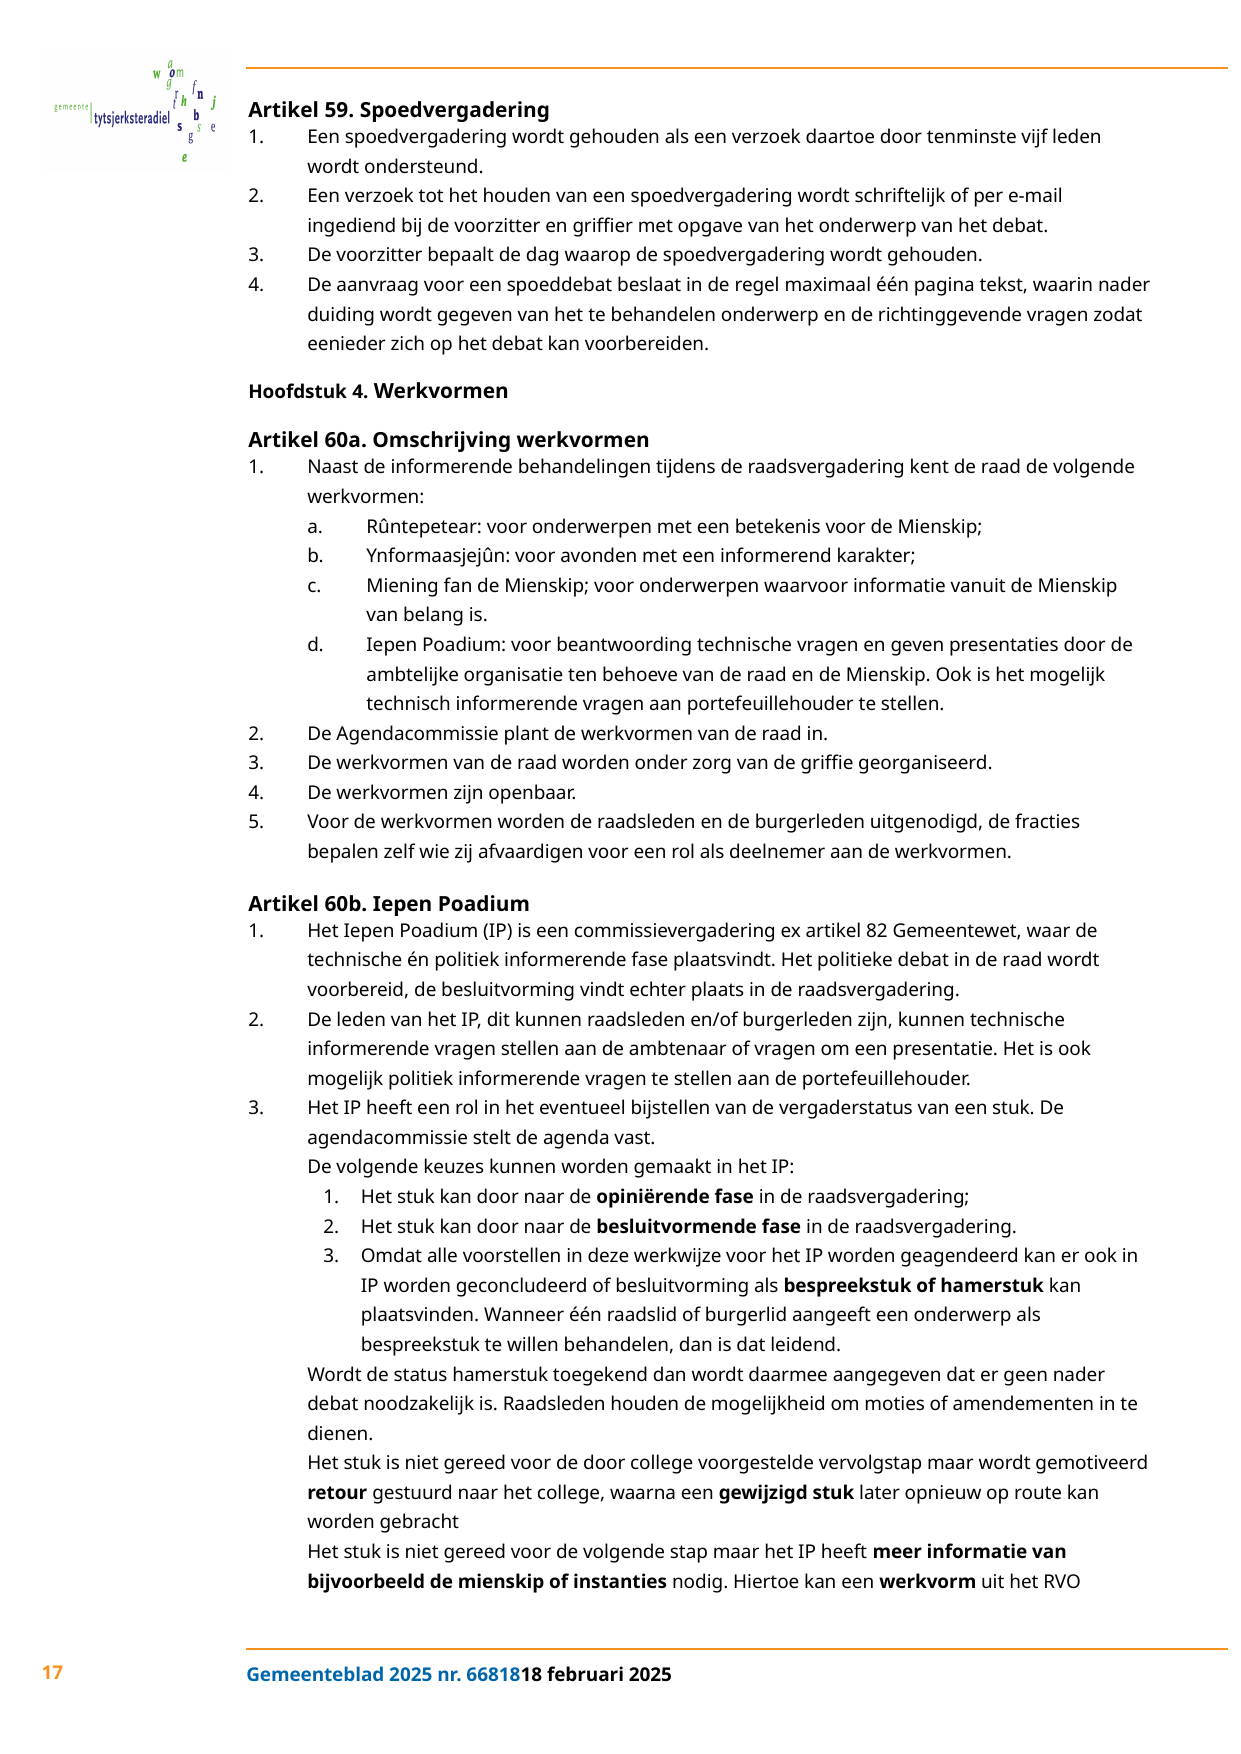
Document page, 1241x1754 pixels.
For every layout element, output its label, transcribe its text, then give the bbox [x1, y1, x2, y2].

list Het stuk kan door naar de opiniërende fase in de raadsvergadering; [323, 1183, 1152, 1209]
list Voor de werkvormen worden de raadsleden en de burgerleden uitgenodigd, de fracties bepalen zelf wie zij afvaardigen voor een rol als deelnemer aan de werkvormen. [248, 809, 1152, 864]
text Hoofdstuk 4. Werkvormen [248, 376, 1152, 404]
list De Agendacommissie plant de werkvormen van de raad in. [248, 720, 1152, 746]
list De aanvraag voor een spoeddebat beslaat in de regel maximaal één pagina tekst, waarin nader duiding wordt gegeven van het te behandelen onderwerp en de richtinggevende vragen zodat eenieder zich op het debat kan voorbereiden. [248, 271, 1152, 356]
list Een verzoek tot het houden van een spoedvergadering wordt schriftelijk of per e-mail ingediend bij de voorzitter en griffier met opgave van het onderwerp van het debat. [248, 182, 1152, 238]
list Naast de informerende behandelingen tijdens de raadsvergadering kent de raad de volgende werkvormen: [248, 454, 1152, 509]
list De leden van het IP, dit kunnen raadsleden en/of burgerleden zijn, kunnen technische informerende vragen stellen aan de ambtenaar of vragen om een presentatie. Het is ook mogelijk politiek informerende vragen te stellen aan de portefeuillehouder. [248, 1006, 1152, 1091]
list De werkvormen van de raad worden onder zorg van de griffie georganiseerd. [248, 749, 1152, 775]
list Ynformaasjejûn: voor avonden met een informerend karakter; [307, 542, 1152, 568]
list Het stuk is niet gereed voor de door college voorgestelde vervolgstap maar wordt gemotiveerd retour gestuurd naar het college, waarna een gewijzigd stuk later opnieuw op route kan worden gebracht [248, 1449, 1152, 1534]
list Een spoedvergadering wordt gehouden als een verzoek daartoe door tenminste vijf leden wordt ondersteund. [248, 123, 1152, 178]
list Het IP heeft een rol in het eventueel bijstellen van de vergaderstatus van een stuk. De agendacommissie stelt de agenda vast. [248, 1094, 1152, 1150]
list Het stuk is niet gereed voor de volgende stap maar het IP heeft meer informatie van bijvoorbeeld de mienskip of instanties nodig. Hiertoe kan een werkvorm uit het RVO [248, 1538, 1152, 1594]
list Het Iepen Poadium (IP) is een commissievergadering ex artikel 82 Gemeentewet, waar de technische én politiek informerende fase plaatsvindt. Het politieke debat in de raad wordt voorbereid, de besluitvorming vindt echter plaats in de raadsvergadering. [248, 917, 1152, 1002]
list De volgende keuzes kunnen worden gemaakt in het IP: [248, 1154, 1152, 1179]
list De voorzitter bepaalt de dag waarop de spoedvergadering wordt gehouden. [248, 242, 1152, 267]
text Artikel 59. Spoedvergadering [248, 95, 1152, 123]
list Wordt de status hamerstuk toegekend dan wordt daarmee aangegeven dat er geen nader debat noodzakelijk is. Raadsleden houden de mogelijkheid om moties of amendementen in te dienen. [248, 1361, 1152, 1446]
list Miening fan de Mienskip; voor onderwerpen waarvoor informatie vanuit de Mienskip van belang is. [307, 572, 1152, 627]
list Het stuk kan door naar de besluitvormende fase in de raadsvergadering. [323, 1213, 1152, 1239]
text Artikel 60b. Iepen Poadium [248, 889, 1152, 917]
picture [41, 47, 231, 172]
list Rûntepetear: voor onderwerpen met een betekenis voor de Mienskip; [307, 513, 1152, 538]
text Artikel 60a. Omschrijving werkvormen [248, 425, 1152, 454]
list De werkvormen zijn openbaar. [248, 779, 1152, 805]
list Iepen Poadium: voor beantwoording technische vragen en geven presentaties door de ambtelijke organisatie ten behoeve van de raad en de Mienskip. Ook is het mogelijk technisch informerende vragen aan portefeuillehouder te stellen. [307, 631, 1152, 716]
list Omdat alle voorstellen in deze werkwijze voor het IP worden geagendeerd kan er ook in IP worden geconcludeerd of besluitvorming als bespreekstuk of hamerstuk kan plaatsvinden. Wanneer één raadslid of burgerlid aangeeft een onderwerp als bespreekstuk te willen behandelen, dan is dat leidend. [323, 1242, 1152, 1357]
